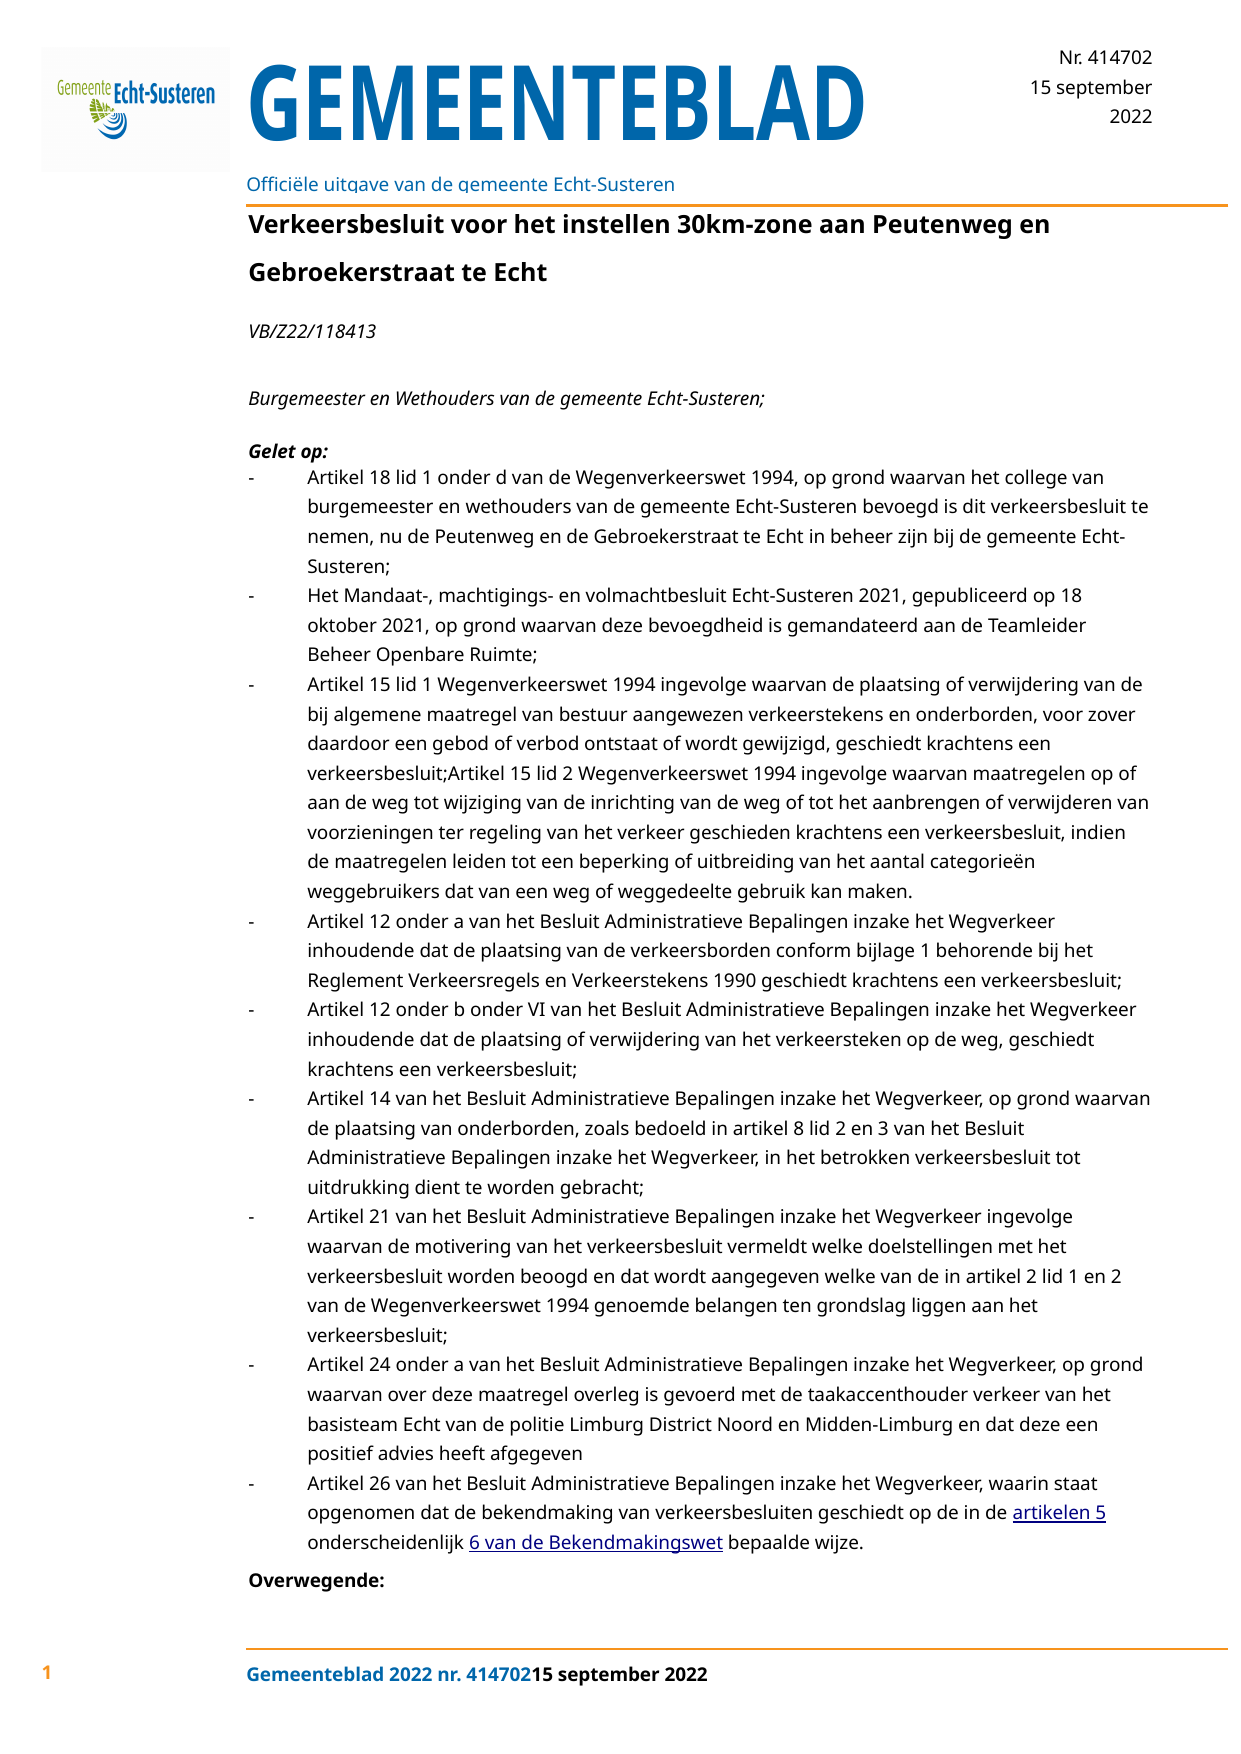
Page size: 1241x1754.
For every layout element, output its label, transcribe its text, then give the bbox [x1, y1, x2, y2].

picture [41, 47, 231, 172]
text VB/Z22/118413 [248, 318, 1152, 344]
text Verkeersbesluit voor het instellen 30km-zone aan Peutenweg en Gebroekerstraat te Echt [248, 207, 1152, 288]
list Artikel 21 van het Besluit Administratieve Bepalingen inzake het Wegverkeer ingevolge waarvan de motivering van het verkeersbesluit vermeldt welke doelstellingen met het verkeersbesluit worden beoogd en dat wordt aangegeven welke van de in artikel 2 lid 1 en 2 van de Wegenverkeerswet 1994 genoemde belangen ten grondslag liggen aan het verkeersbesluit; [248, 1204, 1152, 1348]
text Burgemeester en Wethouders van de gemeente Echt-Susteren; [248, 386, 1152, 411]
list Artikel 14 van het Besluit Administratieve Bepalingen inzake het Wegverkeer, op grond waarvan de plaatsing van onderborden, zoals bedoeld in artikel 8 lid 2 en 3 van het Besluit Administratieve Bepalingen inzake het Wegverkeer, in het betrokken verkeersbesluit tot uitdrukking dient te worden gebracht; [248, 1085, 1152, 1200]
list Artikel 24 onder a van het Besluit Administratieve Bepalingen inzake het Wegverkeer, op grond waarvan over deze maatregel overleg is gevoerd met de taakaccenthouder verkeer van het basisteam Echt van de politie Limburg District Noord en Midden-Limburg en dat deze een positief advies heeft afgegeven [248, 1352, 1152, 1466]
list Het Mandaat-, machtigings- en volmachtbesluit Echt-Susteren 2021, gepubliceerd op 18 oktober 2021, op grond waarvan deze bevoegdheid is gemandateerd aan de Teamleider Beheer Openbare Ruimte; [248, 582, 1152, 667]
list Artikel 18 lid 1 onder d van de Wegenverkeerswet 1994, op grond waarvan het college van burgemeester en wethouders van de gemeente Echt-Susteren bevoegd is dit verkeersbesluit te nemen, nu de Peutenweg en de Gebroekerstraat te Echt in beheer zijn bij de gemeente Echt-Susteren; [248, 464, 1152, 579]
list Artikel 15 lid 1 Wegenverkeerswet 1994 ingevolge waarvan de plaatsing of verwijdering van de bij algemene maatregel van bestuur aangewezen verkeerstekens en onderborden, voor zover daardoor een gebod of verbod ontstaat of wordt gewijzigd, geschiedt krachtens een verkeersbesluit;Artikel 15 lid 2 Wegenverkeerswet 1994 ingevolge waarvan maatregelen op of aan de weg tot wijziging van de inrichting van de weg of tot het aanbrengen of verwijderen van voorzieningen ter regeling van het verkeer geschieden krachtens een verkeersbesluit, indien de maatregelen leiden tot een beperking of uitbreiding van het aantal categorieën weggebruikers dat van een weg of weggedeelte gebruik kan maken. [248, 671, 1152, 904]
text Gelet op: [248, 438, 1152, 464]
text Overwegende: [248, 1567, 1152, 1593]
list Artikel 12 onder a van het Besluit Administratieve Bepalingen inzake het Wegverkeer inhoudende dat de plaatsing van de verkeersborden conform bijlage 1 behorende bij het Reglement Verkeersregels en Verkeerstekens 1990 geschiedt krachtens een verkeersbesluit; [248, 908, 1152, 993]
list Artikel 12 onder b onder VI van het Besluit Administratieve Bepalingen inzake het Wegverkeer inhoudende dat de plaatsing of verwijdering van het verkeersteken op de weg, geschiedt krachtens een verkeersbesluit; [248, 997, 1152, 1082]
list Artikel 26 van het Besluit Administratieve Bepalingen inzake het Wegverkeer, waarin staat opgenomen dat de bekendmaking van verkeersbesluiten geschiedt op de in de artikelen 5 onderscheidenlijk 6 van de Bekendmakingswet bepaalde wijze. [248, 1470, 1152, 1555]
